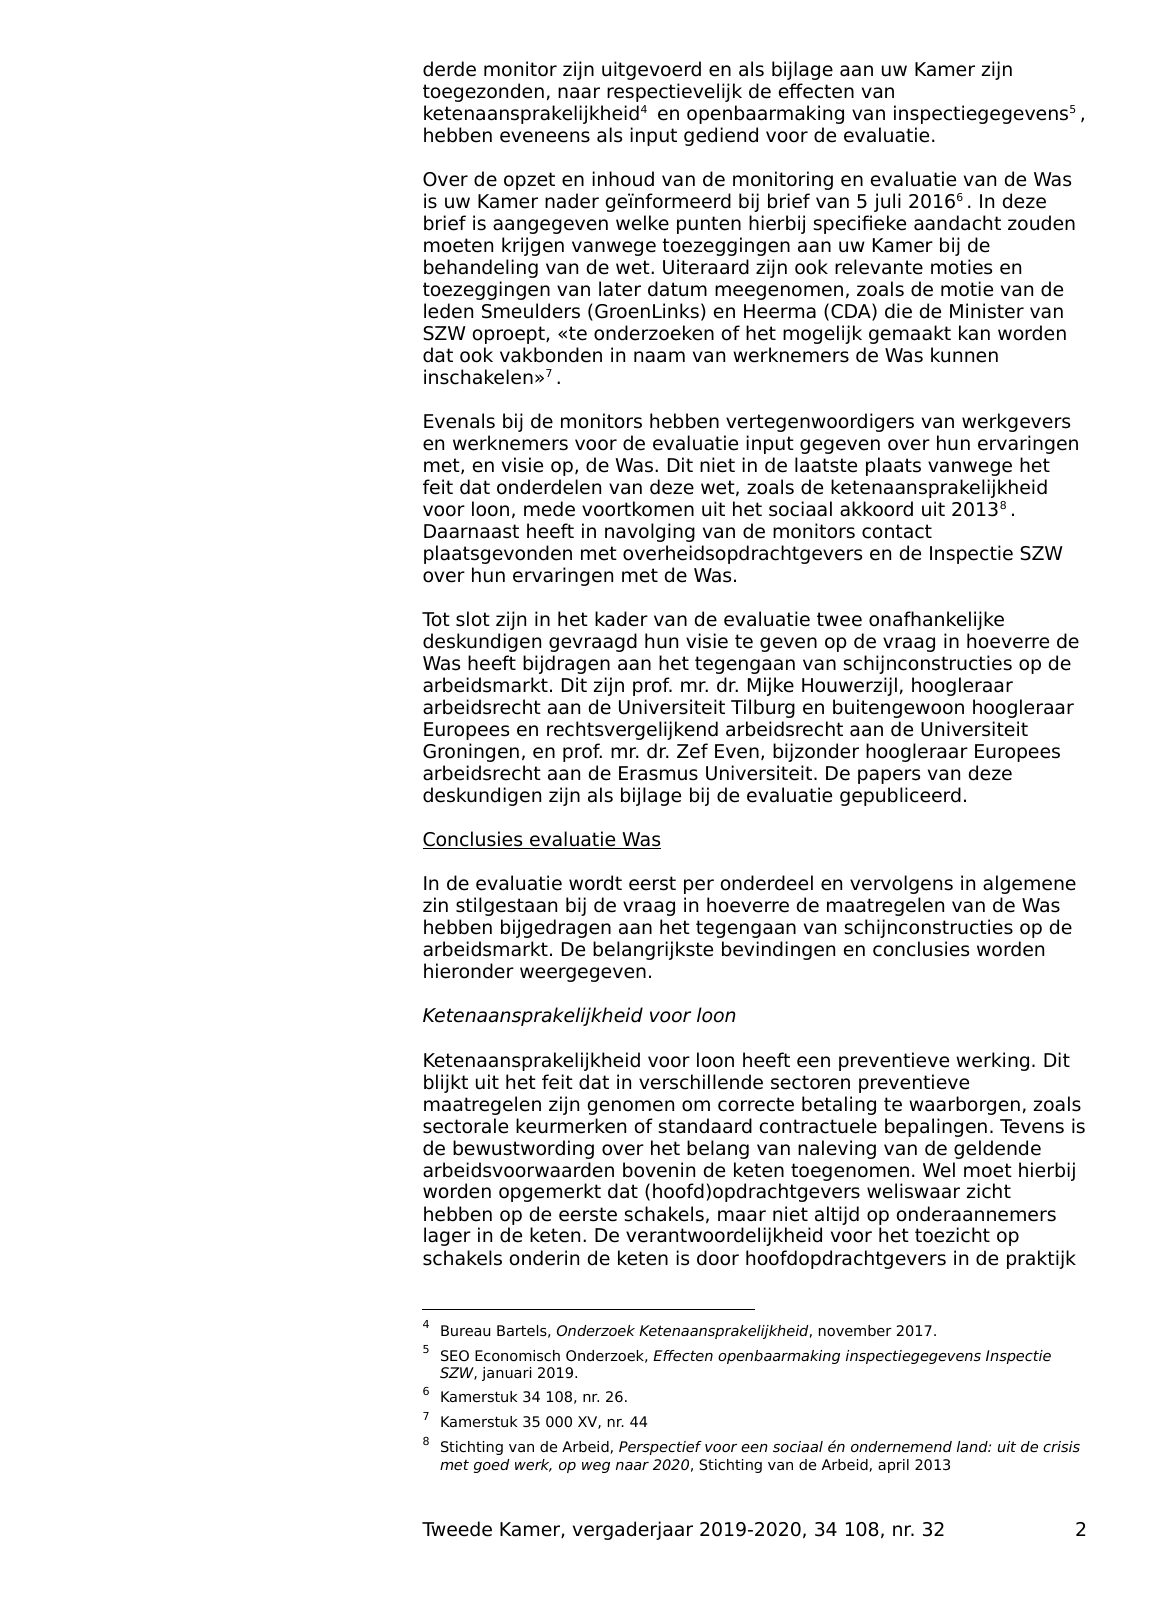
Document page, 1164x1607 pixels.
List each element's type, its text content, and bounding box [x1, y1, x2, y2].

text Tot slot zijn in het kader van de evaluatie twee onafhankelijke deskundigen gevraagd hun visie te geven op de vraag in hoeverre de Was heeft bijdragen aan het tegengaan van schijnconstructies op de arbeidsmarkt. Dit zijn prof. mr. dr. Mijke Houwerzijl, hoogleraar arbeidsrecht aan de Universiteit Tilburg en buitengewoon hoogleraar Europees en rechtsvergelijkend arbeidsrecht aan de Universiteit Groningen, en prof. mr. dr. Zef Even, bijzonder hoogleraar Europees arbeidsrecht aan de Erasmus Universiteit. De papers van deze deskundigen zijn als bijlage bij de evaluatie gepubliceerd. [422, 609, 1087, 807]
text Over de opzet en inhoud van de monitoring en evaluatie van de Was is uw Kamer nader geïnformeerd bij brief van 5 juli 2016. In deze brief is aangegeven welke punten hierbij specifieke aandacht zouden moeten krijgen vanwege toezeggingen aan uw Kamer bij de behandeling van de wet. Uiteraard zijn ook relevante moties en toezeggingen van later datum meegenomen, zoals de motie van de leden Smeulders (GroenLinks) en Heerma (CDA) die de Minister van SZW oproept, «te onderzoeken of het mogelijk gemaakt kan worden dat ook vakbonden in naam van werknemers de Was kunnen inschakelen». [422, 169, 1087, 389]
text Bureau Bartels, Onderzoek Ketenaansprakelijkheid, november 2017. [422, 1318, 1087, 1341]
text Evenals bij de monitors hebben vertegenwoordigers van werkgevers en werknemers voor de evaluatie input gegeven over hun ervaringen met, en visie op, de Was. Dit niet in de laatste plaats vanwege het feit dat onderdelen van deze wet, zoals de ketenaansprakelijkheid voor loon, mede voortkomen uit het sociaal akkoord uit 2013. Daarnaast heeft in navolging van de monitors contact plaatsgevonden met overheidsopdrachtgevers en de Inspectie SZW over hun ervaringen met de Was. [422, 411, 1087, 587]
text derde monitor zijn uitgevoerd en als bijlage aan uw Kamer zijn toegezonden, naar respectievelijk de effecten van ketenaansprakelijkheid en openbaarmaking van inspectiegegevens, hebben eveneens als input gediend voor de evaluatie. [422, 59, 1087, 147]
text SEO Economisch Onderzoek, Effecten openbaarmaking inspectiegegevens Inspectie SZW, januari 2019. [422, 1343, 1087, 1382]
text Kamerstuk 34 108, nr. 26. [422, 1385, 1087, 1407]
text Stichting van de Arbeid, Perspectief voor een sociaal én ondernemend land: uit de crisis met goed werk, op weg naar 2020, Stichting van de Arbeid, april 2013 [422, 1435, 1087, 1474]
text Kamerstuk 35 000 XV, nr. 44 [422, 1410, 1087, 1432]
text In de evaluatie wordt eerst per onderdeel en vervolgens in algemene zin stilgestaan bij de vraag in hoeverre de maatregelen van de Was hebben bijgedragen aan het tegengaan van schijnconstructies op de arbeidsmarkt. De belangrijkste bevindingen en conclusies worden hieronder weergegeven. [422, 873, 1087, 983]
subtitle Ketenaansprakelijkheid voor loon [422, 1005, 1087, 1027]
subtitle Conclusies evaluatie Was [422, 829, 1087, 851]
text Ketenaansprakelijkheid voor loon heeft een preventieve werking. Dit blijkt uit het feit dat in verschillende sectoren preventieve maatregelen zijn genomen om correcte betaling te waarborgen, zoals sectorale keurmerken of standaard contractuele bepalingen. Tevens is de bewustwording over het belang van naleving van de geldende arbeidsvoorwaarden bovenin de keten toegenomen. Wel moet hierbij worden opgemerkt dat (hoofd)opdrachtgevers weliswaar zicht hebben op de eerste schakels, maar niet altijd op onderaannemers lager in de keten. De verantwoordelijkheid voor het toezicht op schakels onderin de keten is door hoofdopdrachtgevers in de praktijk [422, 1049, 1087, 1269]
